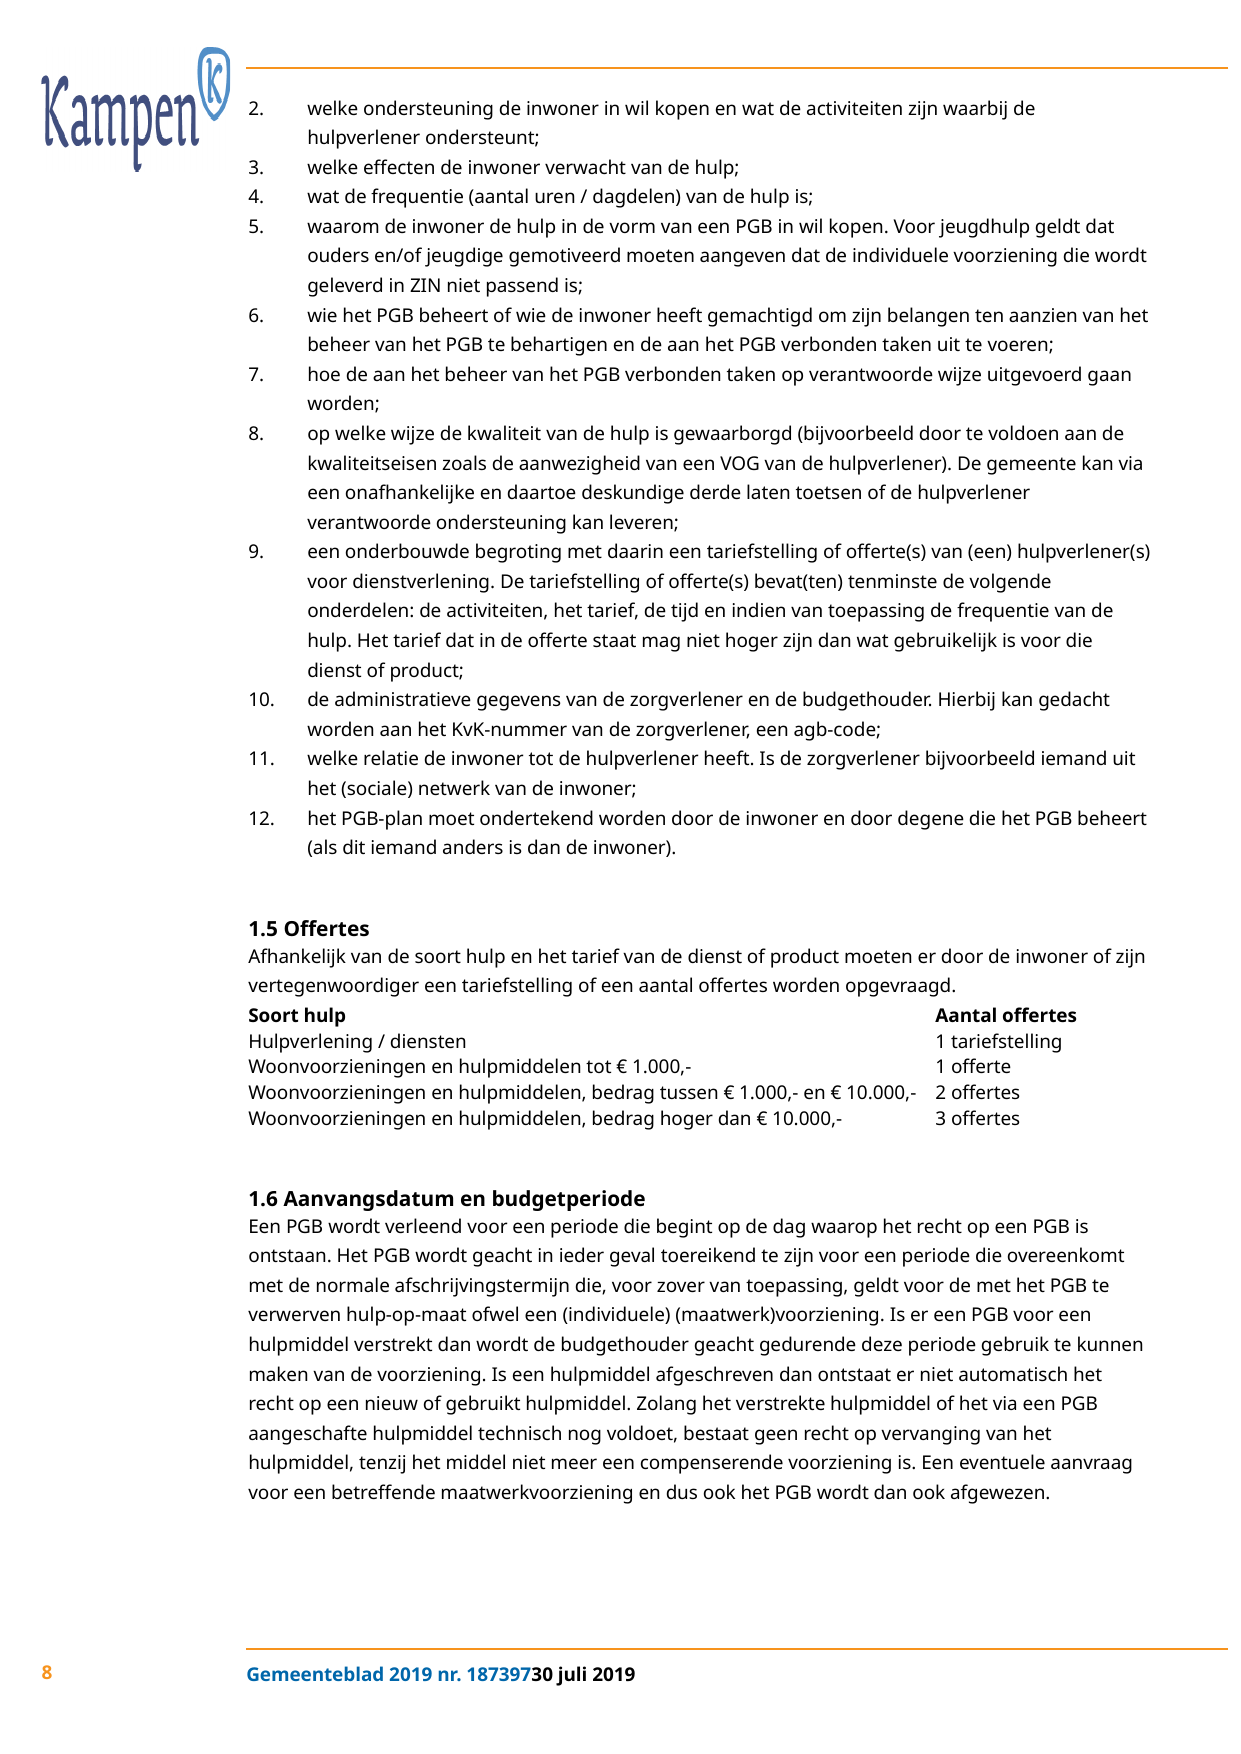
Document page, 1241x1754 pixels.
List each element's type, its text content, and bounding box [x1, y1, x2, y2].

text Een PGB wordt verleend voor een periode die begint op de dag waarop het recht op een PGB is ontstaan. Het PGB wordt geacht in ieder geval toereikend te zijn voor een periode die overeenkomt met de normale afschrijvingstermijn die, voor zover van toepassing, geldt voor de met het PGB te verwerven hulp-op-maat ofwel een (individuele) (maatwerk)voorziening. Is er een PGB voor een hulpmiddel verstrekt dan wordt de budgethouder geacht gedurende deze periode gebruik te kunnen maken van de voorziening. Is een hulpmiddel afgeschreven dan ontstaat er niet automatisch het recht op een nieuw of gebruikt hulpmiddel. Zolang het verstrekte hulpmiddel of het via een PGB aangeschafte hulpmiddel technisch nog voldoet, bestaat geen recht op vervanging van het hulpmiddel, tenzij het middel niet meer een compenserende voorziening is. Een eventuele aanvraag voor een betreffende maatwerkvoorziening en dus ook het PGB wordt dan ook afgewezen. [248, 1213, 1152, 1505]
text Afhankelijk van de soort hulp en het tarief van de dienst of product moeten er door de inwoner of zijn vertegenwoordiger een tariefstelling of een aantal offertes worden opgevraagd. [248, 943, 1152, 998]
list hoe de aan het beheer van het PGB verbonden taken op verantwoorde wijze uitgevoerd gaan worden; [248, 361, 1152, 416]
list welke relatie de inwoner tot de hulpverlener heeft. Is de zorgverlener bijvoorbeeld iemand uit het (sociale) netwerk van de inwoner; [248, 746, 1152, 801]
list het PGB-plan moet ondertekend worden door de inwoner en door degene die het PGB beheert (als dit iemand anders is dan de inwoner). [248, 805, 1152, 860]
list de administratieve gegevens van de zorgverlener en de budgethouder. Hierbij kan gedacht worden aan het KvK-nummer van de zorgverlener, een agb-code; [248, 686, 1152, 742]
table_cell 3 offertes [935, 1105, 1152, 1131]
table_header Aantal offertes [935, 1002, 1152, 1028]
table_header Soort hulp [248, 1002, 935, 1028]
list welke effecten de inwoner verwacht van de hulp; [248, 154, 1152, 180]
list wat de frequentie (aantal uren / dagdelen) van de hulp is; [248, 183, 1152, 209]
table_cell Woonvoorzieningen en hulpmiddelen, bedrag tussen € 1.000,- en € 10.000,- [248, 1079, 935, 1105]
list wie het PGB beheert of wie de inwoner heeft gemachtigd om zijn belangen ten aanzien van het beheer van het PGB te behartigen en de aan het PGB verbonden taken uit te voeren; [248, 302, 1152, 357]
table_cell 1 tariefstelling [935, 1028, 1152, 1053]
table_cell Hulpverlening / diensten [248, 1028, 935, 1053]
list welke ondersteuning de inwoner in wil kopen en wat de activiteiten zijn waarbij de hulpverlener ondersteunt; [248, 95, 1152, 150]
table_cell Woonvoorzieningen en hulpmiddelen, bedrag hoger dan € 10.000,- [248, 1105, 935, 1131]
text 1.5 Offertes [248, 914, 1152, 943]
picture [41, 47, 231, 172]
table_cell 1 offerte [935, 1054, 1152, 1079]
list op welke wijze de kwaliteit van de hulp is gewaarborgd (bijvoorbeeld door te voldoen aan de kwaliteitseisen zoals de aanwezigheid van een VOG van de hulpverlener). De gemeente kan via een onafhankelijke en daartoe deskundige derde laten toetsen of de hulpverlener verantwoorde ondersteuning kan leveren; [248, 420, 1152, 535]
list een onderbouwde begroting met daarin een tariefstelling of offerte(s) van (een) hulpverlener(s) voor dienstverlening. De tariefstelling of offerte(s) bevat(ten) tenminste de volgende onderdelen: de activiteiten, het tarief, de tijd en indien van toepassing de frequentie van de hulp. Het tarief dat in de offerte staat mag niet hoger zijn dan wat gebruikelijk is voor die dienst of product; [248, 538, 1152, 683]
text 1.6 Aanvangsdatum en budgetperiode [248, 1184, 1152, 1213]
table_cell 2 offertes [935, 1079, 1152, 1105]
list waarom de inwoner de hulp in de vorm van een PGB in wil kopen. Voor jeugdhulp geldt dat ouders en/of jeugdige gemotiveerd moeten aangeven dat de individuele voorziening die wordt geleverd in ZIN niet passend is; [248, 213, 1152, 298]
table_cell Woonvoorzieningen en hulpmiddelen tot € 1.000,- [248, 1054, 935, 1079]
